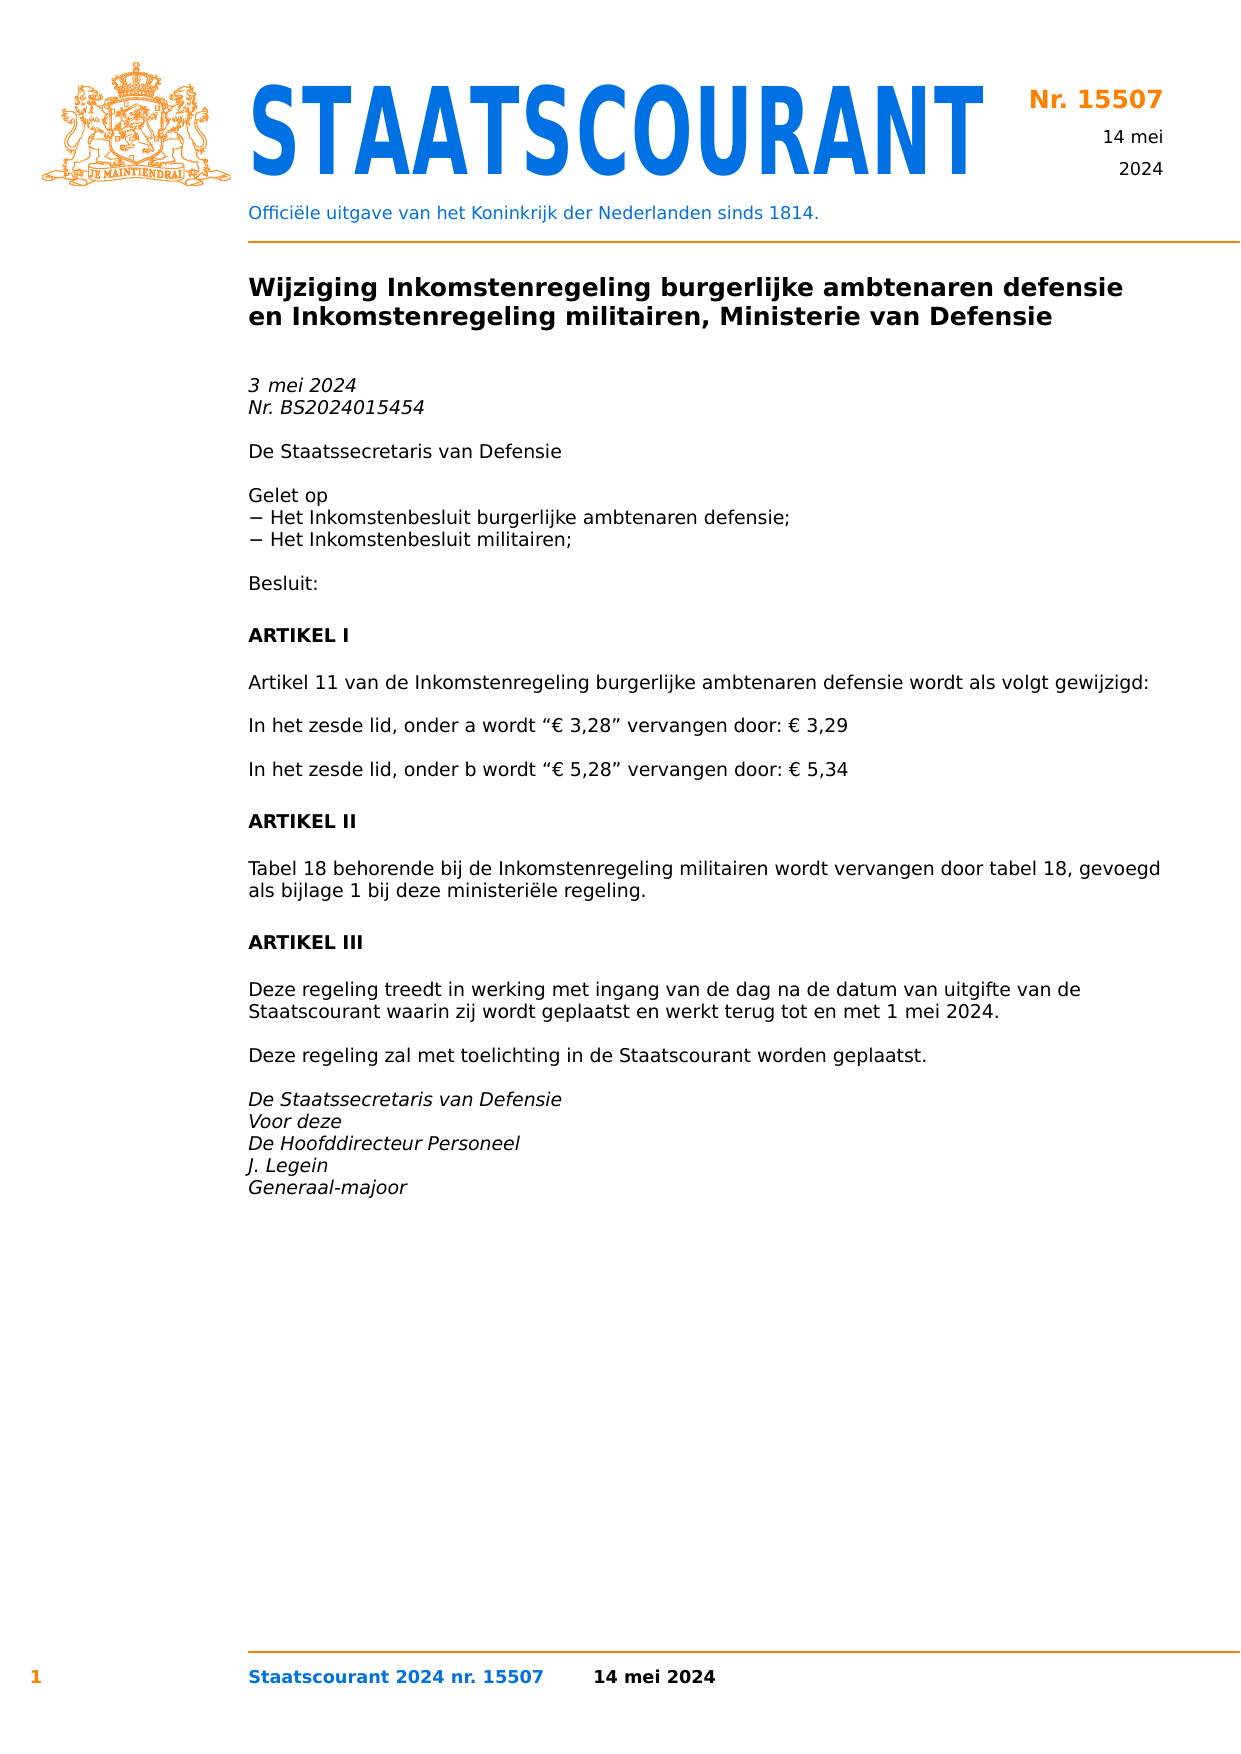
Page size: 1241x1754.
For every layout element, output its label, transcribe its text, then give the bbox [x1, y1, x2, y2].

text Tabel 18 behorende bij de Inkomstenregeling militairen wordt vervangen door tabel 18, gevoegd als bijlage 1 bij deze ministeriële regeling. [248, 858, 1163, 902]
text − Het Inkomstenbesluit burgerlijke ambtenaren defensie; [248, 507, 1163, 529]
text Nr. BS2024015454 [248, 397, 1163, 419]
text De Staatssecretaris van Defensie [248, 441, 1163, 463]
text Deze regeling zal met toelichting in de Staatscourant worden geplaatst. [248, 1045, 1163, 1067]
table_cell 2024 [998, 153, 1240, 203]
text In het zesde lid, onder a wordt “€ 3,28” vervangen door: € 3,29 [248, 715, 1163, 737]
subtitle ARTIKEL I [248, 624, 1163, 647]
subtitle ARTIKEL III [248, 932, 1163, 954]
text 3 mei 2024 [248, 375, 1163, 397]
text In het zesde lid, onder b wordt “€ 5,28” vervangen door: € 5,34 [248, 759, 1163, 781]
table_header [25, 62, 248, 241]
table_cell 14 mei [998, 121, 1240, 153]
table_header Nr. 15507 [998, 62, 1240, 121]
table_cell Officiële uitgave van het Koninkrijk der Nederlanden sinds 1814. [248, 203, 1240, 241]
text − Het Inkomstenbesluit militairen; [248, 529, 1163, 551]
text Artikel 11 van de Inkomstenregeling burgerlijke ambtenaren defensie wordt als volgt gewijzigd: [248, 672, 1163, 693]
text Besluit: [248, 573, 1163, 594]
text Deze regeling treedt in werking met ingang van de dag na de datum van uitgifte van de Staatscourant waarin zij wordt geplaatst en werkt terug tot en met 1 mei 2024. [248, 979, 1163, 1023]
table_header STAATSCOURANT [248, 62, 998, 203]
text Gelet op [248, 485, 1163, 507]
picture [41, 62, 231, 186]
text De Staatssecretaris van Defensie Voor deze De Hoofddirecteur Personeel J. Legein Generaal-majoor [248, 1089, 1163, 1199]
subtitle Wijziging Inkomstenregeling burgerlijke ambtenaren defensie en Inkomstenregeling militairen, Ministerie van Defensie [248, 273, 1163, 331]
subtitle ARTIKEL II [248, 811, 1163, 833]
